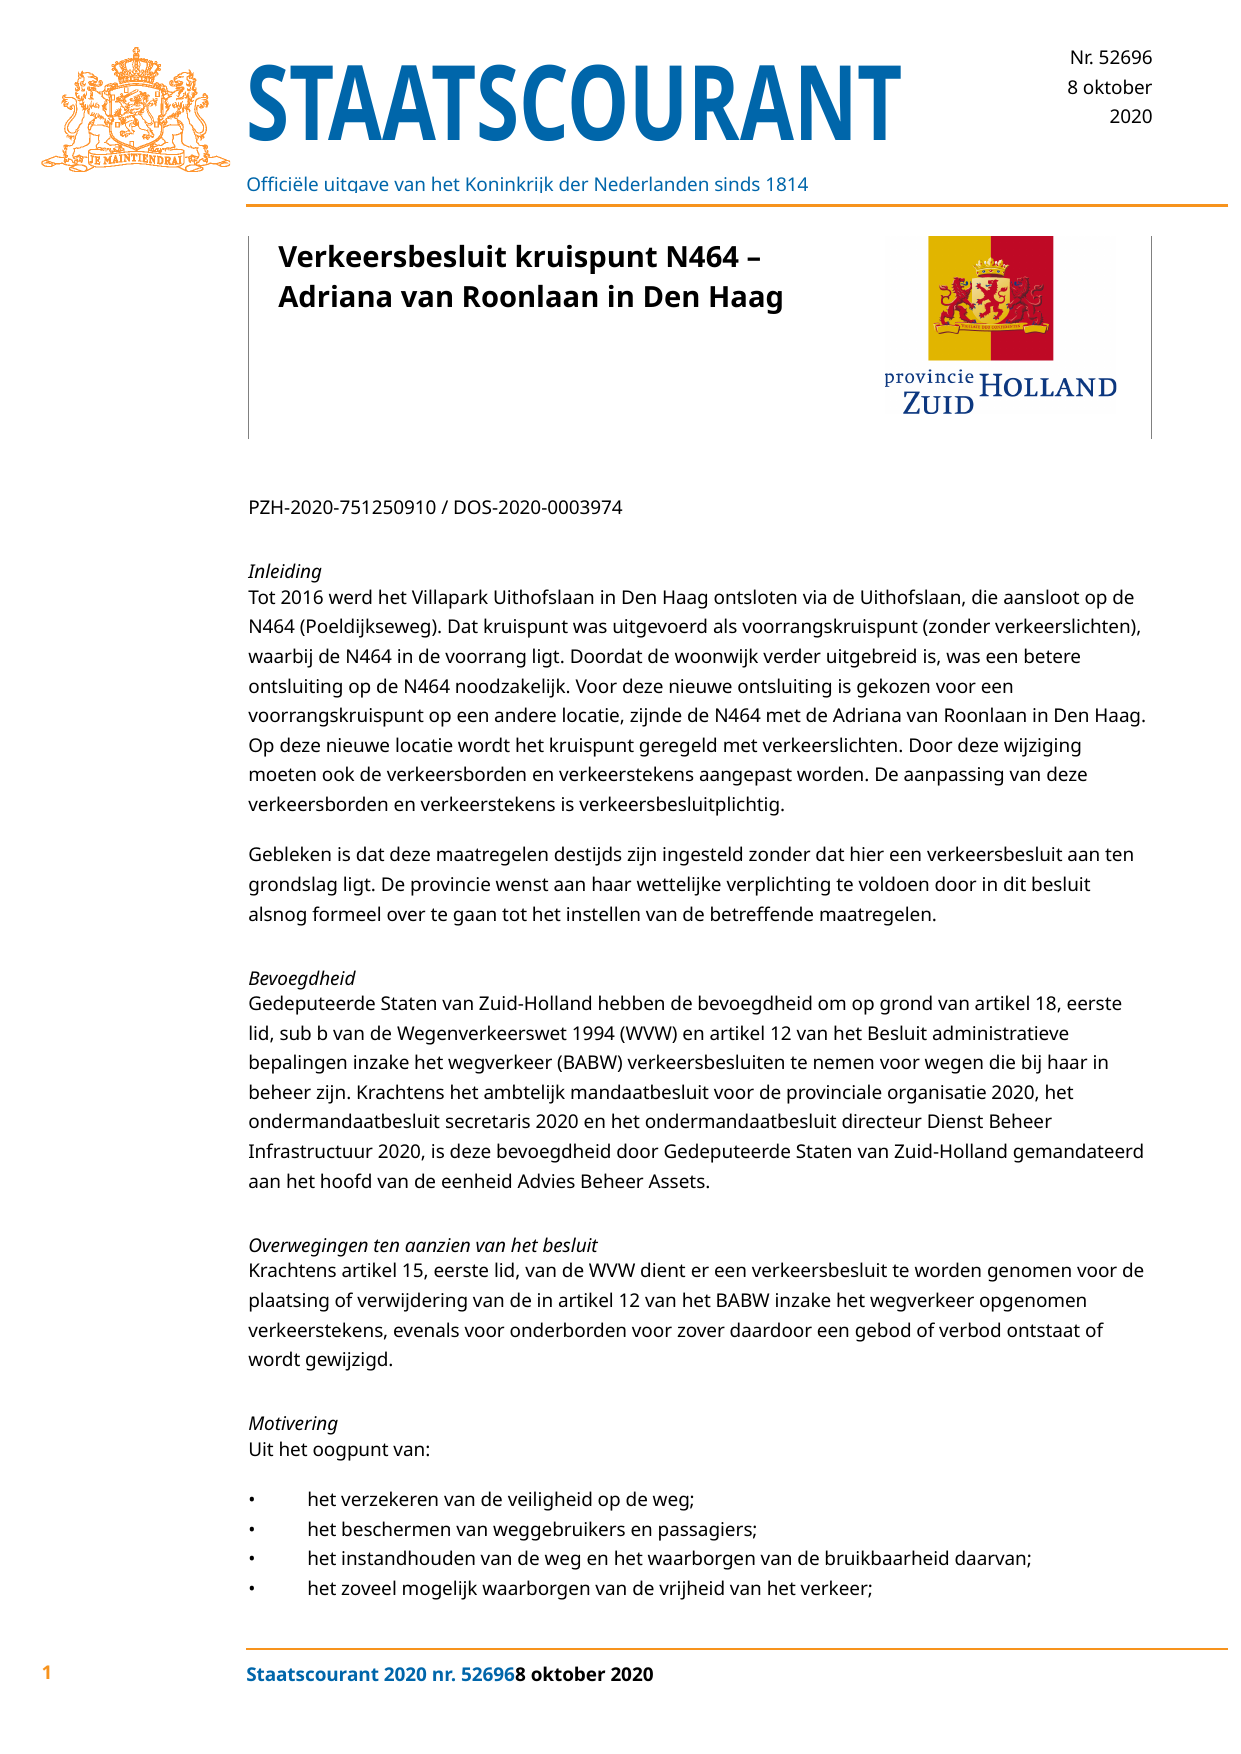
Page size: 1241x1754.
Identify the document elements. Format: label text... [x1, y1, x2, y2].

list het instandhouden van de weg en het waarborgen van de bruikbaarheid daarvan; [248, 1546, 1152, 1571]
text Uit het oogpunt van: [248, 1436, 1152, 1462]
table_header [1117, 236, 1151, 413]
picture [885, 236, 1117, 414]
text Gebleken is dat deze maatregelen destijds zijn ingesteld zonder dat hier een verkeersbesluit aan ten grondslag ligt. De provincie wenst aan haar wettelijke verplichting te voldoen door in dit besluit alsnog formeel over te gaan tot het instellen van de betreffende maatregelen. [248, 842, 1152, 926]
text Inleiding [248, 558, 1152, 584]
text Bevoegdheid [248, 965, 1152, 990]
text Gedeputeerde Staten van Zuid-Holland hebben de bevoegdheid om op grond van artikel 18, eerste lid, sub b van de Wegenverkeerswet 1994 (WVW) en artikel 12 van het Besluit administratieve bepalingen inzake het wegverkeer (BABW) verkeersbesluiten te nemen voor wegen die bij haar in beheer zijn. Krachtens het ambtelijk mandaatbesluit voor de provinciale organisatie 2020, het ondermandaatbesluit secretaris 2020 en het ondermandaatbesluit directeur Dienst Beheer Infrastructuur 2020, is deze bevoegdheid door Gedeputeerde Staten van Zuid-Holland gemandateerd aan het hoofd van de eenheid Advies Beheer Assets. [248, 990, 1152, 1194]
list het zoveel mogelijk waarborgen van de vrijheid van het verkeer; [248, 1575, 1152, 1601]
table_header Verkeersbesluit kruispunt N464 – Adriana van Roonlaan in Den Haag [249, 236, 850, 439]
list het verzekeren van de veiligheid op de weg; [248, 1486, 1152, 1512]
text Overwegingen ten aanzien van het besluit [248, 1232, 1152, 1258]
text Motivering [248, 1410, 1152, 1436]
text Krachtens artikel 15, eerste lid, van de WVW dient er een verkeersbesluit te worden genomen voor de plaatsing of verwijdering van de in artikel 12 van het BABW inzake het wegverkeer opgenomen verkeerstekens, evenals voor onderborden voor zover daardoor een gebod of verbod ontstaat of wordt gewijzigd. [248, 1258, 1152, 1372]
text Tot 2016 werd het Villapark Uithofslaan in Den Haag ontsloten via de Uithofslaan, die aansloot op de N464 (Poeldijkseweg). Dat kruispunt was uitgevoerd als voorrangskruispunt (zonder verkeerslichten), waarbij de N464 in de voorrang ligt. Doordat de woonwijk verder uitgebreid is, was een betere ontsluiting op de N464 noodzakelijk. Voor deze nieuwe ontsluiting is gekozen voor een voorrangskruispunt op een andere locatie, zijnde de N464 met de Adriana van Roonlaan in Den Haag. Op deze nieuwe locatie wordt het kruispunt geregeld met verkeerslichten. Door deze wijziging moeten ook de verkeersborden en verkeerstekens aangepast worden. De aanpassing van deze verkeersborden en verkeerstekens is verkeersbesluitplichtig. [248, 584, 1152, 817]
table_header [850, 414, 1151, 439]
text PZH-2020-751250910 / DOS-2020-0003974 [248, 494, 1152, 520]
picture [41, 47, 231, 172]
list het beschermen van weggebruikers en passagiers; [248, 1516, 1152, 1542]
table_header [850, 236, 885, 413]
